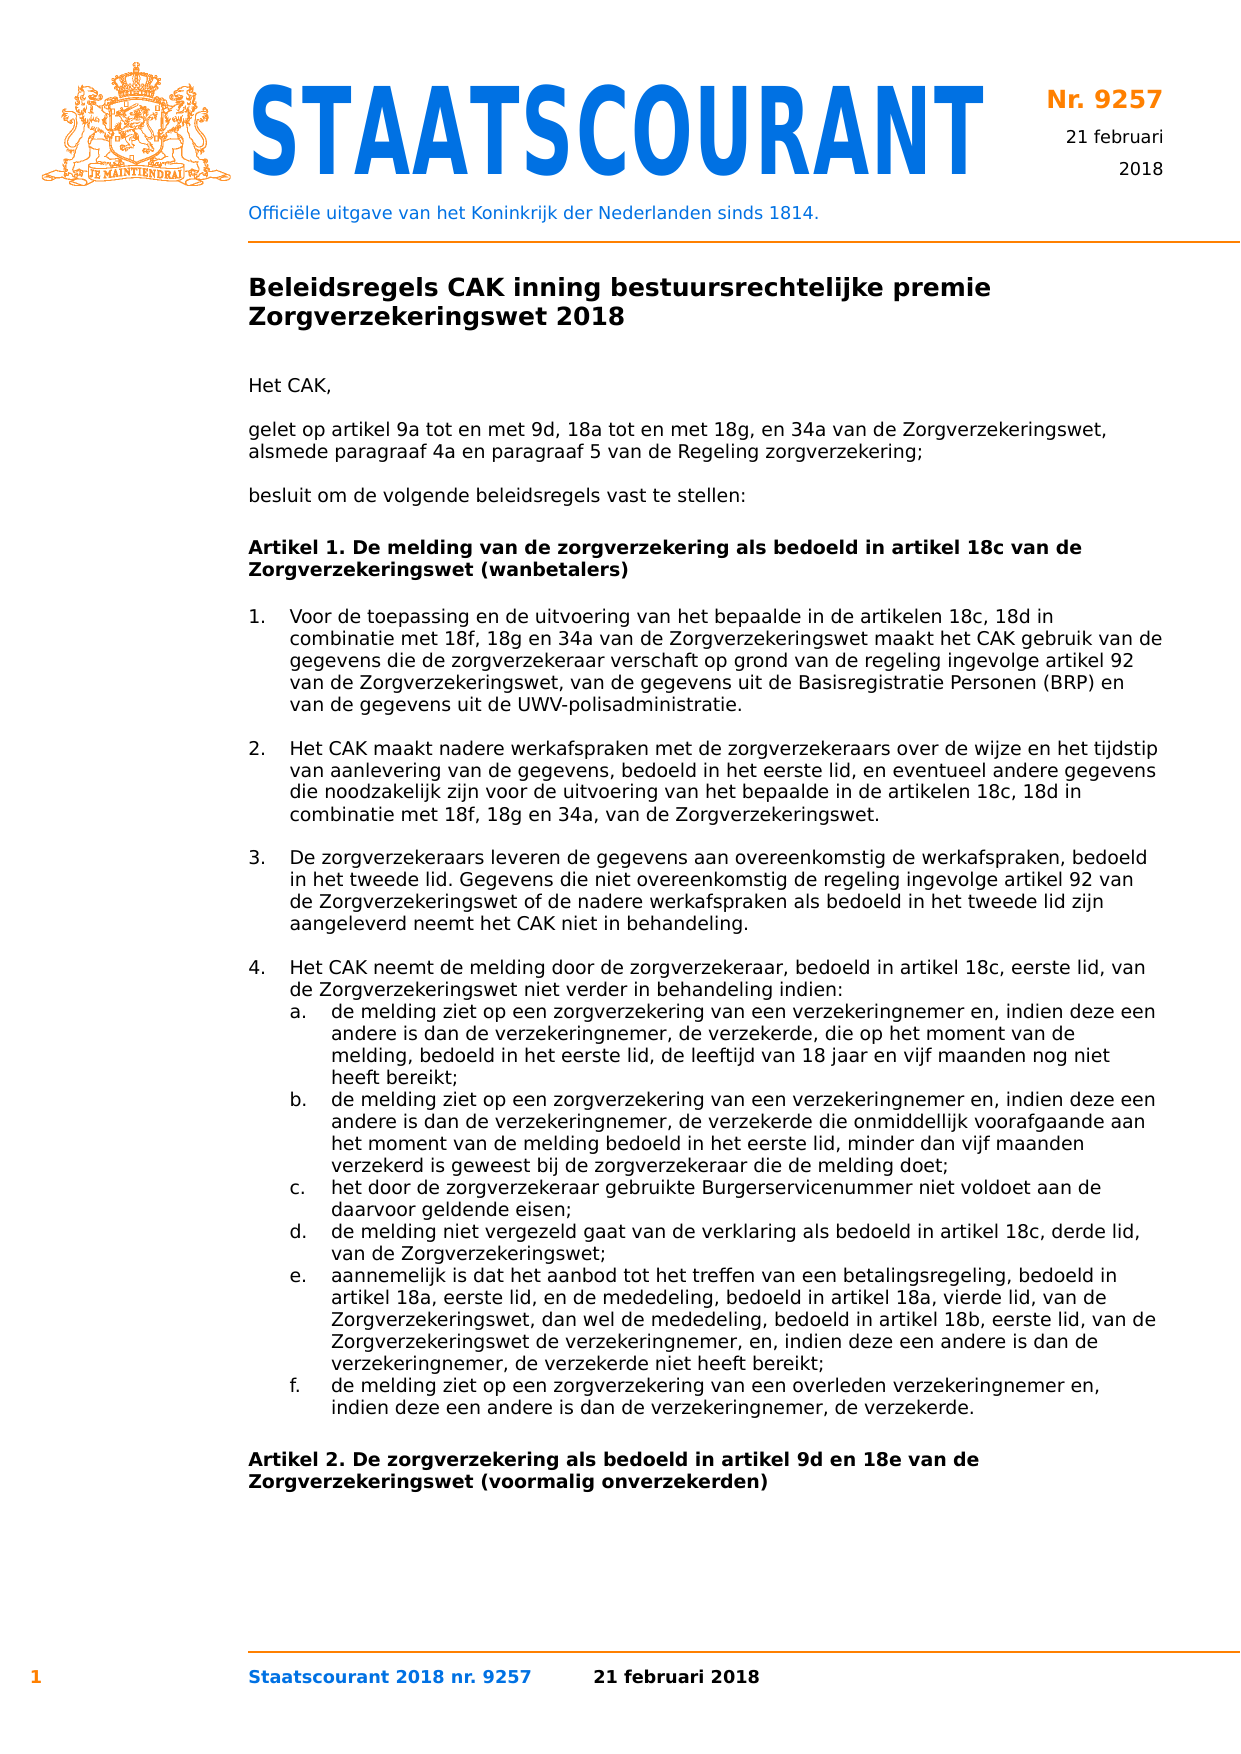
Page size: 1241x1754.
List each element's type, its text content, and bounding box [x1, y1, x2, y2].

text besluit om de volgende beleidsregels vast te stellen: [248, 485, 1163, 507]
text b. de melding ziet op een zorgverzekering van een verzekeringnemer en, indien deze een andere is dan de verzekeringnemer, de verzekerde die onmiddellijk voorafgaande aan het moment van de melding bedoeld in het eerste lid, minder dan vijf maanden verzekerd is geweest bij de zorgverzekeraar die de melding doet; [289, 1089, 1163, 1177]
subtitle Artikel 2. De zorgverzekering als bedoeld in artikel 9d en 18e van de Zorgverzekeringswet (voormalig onverzekerden) [248, 1449, 1163, 1493]
text 4. Het CAK neemt de melding door de zorgverzekeraar, bedoeld in artikel 18c, eerste lid, van de Zorgverzekeringswet niet verder in behandeling indien: [248, 957, 1163, 1001]
text 1. Voor de toepassing en de uitvoering van het bepaalde in de artikelen 18c, 18d in combinatie met 18f, 18g en 34a van de Zorgverzekeringswet maakt het CAK gebruik van de gegevens die de zorgverzekeraar verschaft op grond van de regeling ingevolge artikel 92 van de Zorgverzekeringswet, van de gegevens uit de Basisregistratie Personen (BRP) en van de gegevens uit de UWV-polisadministratie. [248, 606, 1163, 716]
text c. het door de zorgverzekeraar gebruikte Burgerservicenummer niet voldoet aan de daarvoor geldende eisen; [289, 1177, 1163, 1221]
text f. de melding ziet op een zorgverzekering van een overleden verzekeringnemer en, indien deze een andere is dan de verzekeringnemer, de verzekerde. [289, 1375, 1163, 1419]
text Het CAK, [248, 375, 1163, 397]
text e. aannemelijk is dat het aanbod tot het treffen van een betalingsregeling, bedoeld in artikel 18a, eerste lid, en de mededeling, bedoeld in artikel 18a, vierde lid, van de Zorgverzekeringswet, dan wel de mededeling, bedoeld in artikel 18b, eerste lid, van de Zorgverzekeringswet de verzekeringnemer, en, indien deze een andere is dan de verzekeringnemer, de verzekerde niet heeft bereikt; [289, 1265, 1163, 1375]
subtitle Beleidsregels CAK inning bestuursrechtelijke premie Zorgverzekeringswet 2018 [248, 273, 1163, 331]
text 3. De zorgverzekeraars leveren de gegevens aan overeenkomstig de werkafspraken, bedoeld in het tweede lid. Gegevens die niet overeenkomstig de regeling ingevolge artikel 92 van de Zorgverzekeringswet of de nadere werkafspraken als bedoeld in het tweede lid zijn aangeleverd neemt het CAK niet in behandeling. [248, 847, 1163, 935]
table_cell Officiële uitgave van het Koninkrijk der Nederlanden sinds 1814. [248, 203, 1240, 241]
table_header [25, 62, 248, 241]
table_header Nr. 9257 [998, 62, 1240, 121]
text d. de melding niet vergezeld gaat van de verklaring als bedoeld in artikel 18c, derde lid, van de Zorgverzekeringswet; [289, 1221, 1163, 1265]
text 2. Het CAK maakt nadere werkafspraken met de zorgverzekeraars over de wijze en het tijdstip van aanlevering van de gegevens, bedoeld in het eerste lid, en eventueel andere gegevens die noodzakelijk zijn voor de uitvoering van het bepaalde in de artikelen 18c, 18d in combinatie met 18f, 18g en 34a, van de Zorgverzekeringswet. [248, 737, 1163, 825]
picture [41, 62, 231, 186]
text gelet op artikel 9a tot en met 9d, 18a tot en met 18g, en 34a van de Zorgverzekeringswet, alsmede paragraaf 4a en paragraaf 5 van de Regeling zorgverzekering; [248, 419, 1163, 463]
text a. de melding ziet op een zorgverzekering van een verzekeringnemer en, indien deze een andere is dan de verzekeringnemer, de verzekerde, die op het moment van de melding, bedoeld in het eerste lid, de leeftijd van 18 jaar en vijf maanden nog niet heeft bereikt; [289, 1001, 1163, 1089]
subtitle Artikel 1. De melding van de zorgverzekering als bedoeld in artikel 18c van de Zorgverzekeringswet (wanbetalers) [248, 537, 1163, 581]
table_cell 21 februari [998, 121, 1240, 153]
table_header STAATSCOURANT [248, 62, 998, 203]
table_cell 2018 [998, 153, 1240, 203]
